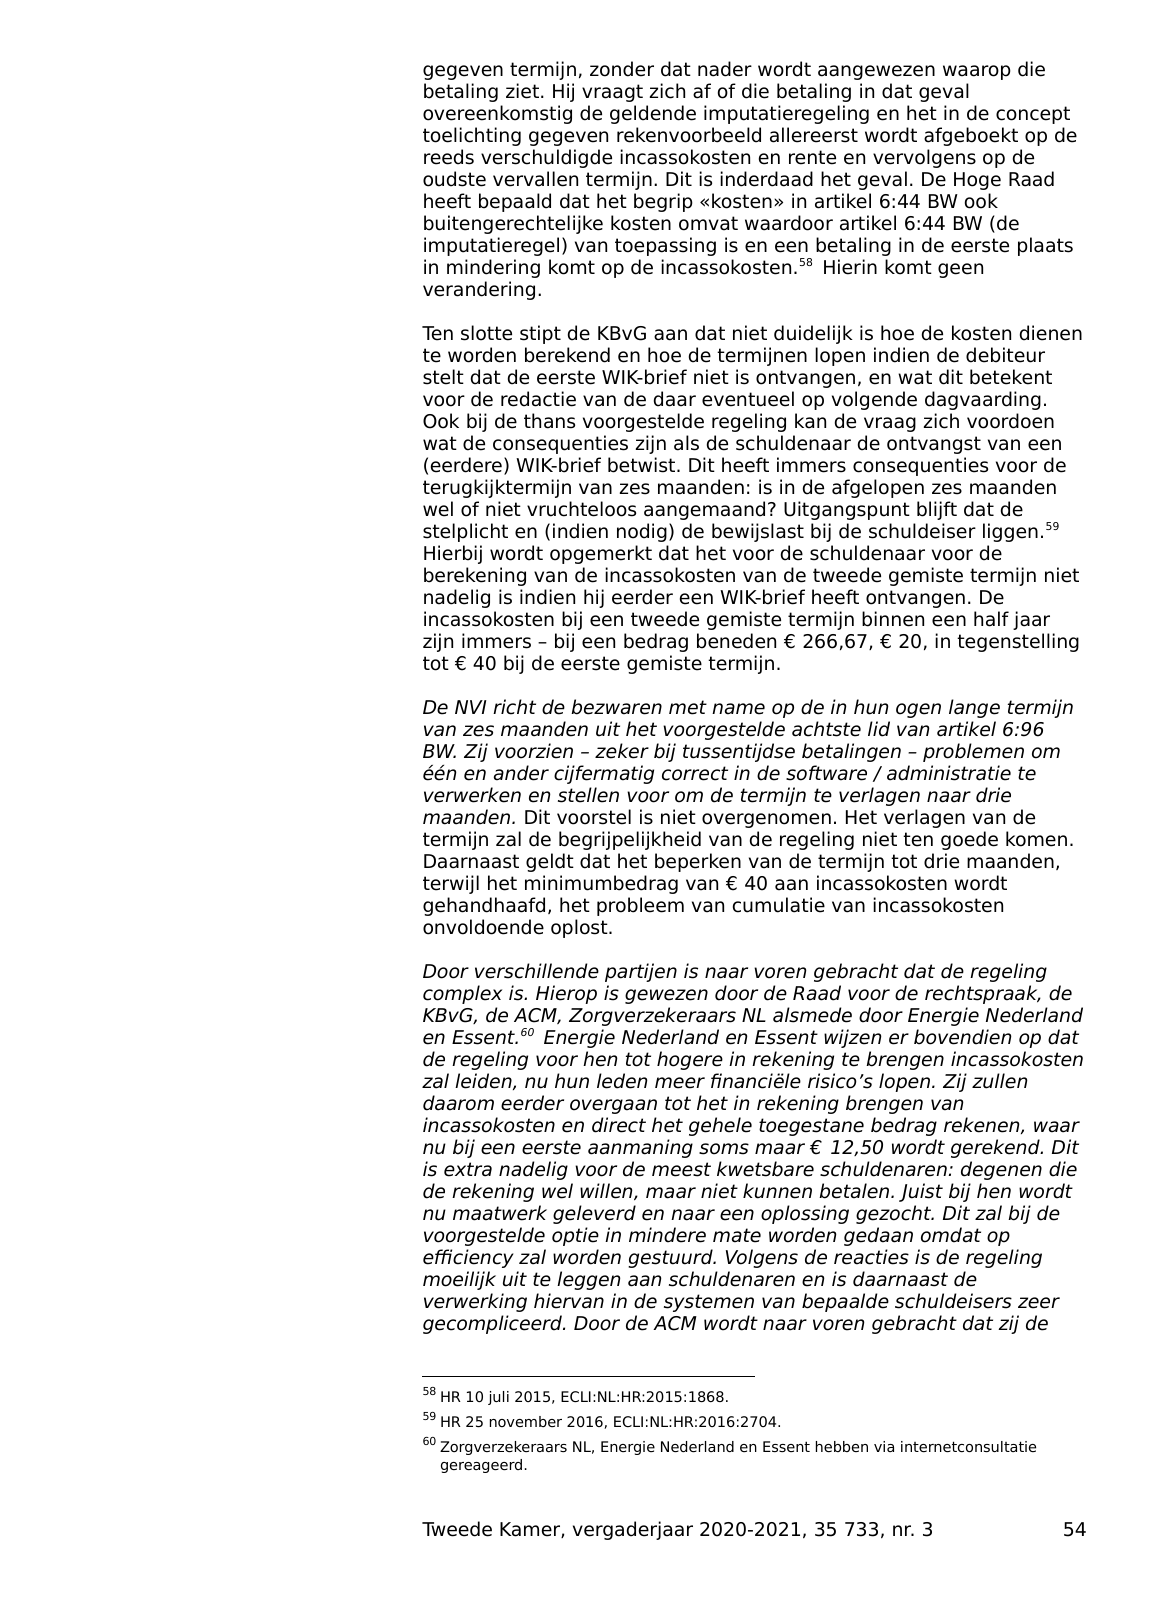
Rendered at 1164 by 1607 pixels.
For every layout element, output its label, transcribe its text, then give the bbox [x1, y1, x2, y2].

text Zorgverzekeraars NL, Energie Nederland en Essent hebben via internetconsultatie gereageerd. [422, 1435, 1087, 1474]
text Ten slotte stipt de KBvG aan dat niet duidelijk is hoe de kosten dienen te worden berekend en hoe de termijnen lopen indien de debiteur stelt dat de eerste WIK-brief niet is ontvangen, en wat dit betekent voor de redactie van de daar eventueel op volgende dagvaarding. Ook bij de thans voorgestelde regeling kan de vraag zich voordoen wat de consequenties zijn als de schuldenaar de ontvangst van een (eerdere) WIK-brief betwist. Dit heeft immers consequenties voor de terugkijktermijn van zes maanden: is in de afgelopen zes maanden wel of niet vruchteloos aangemaand? Uitgangspunt blijft dat de stelplicht en (indien nodig) de bewijslast bij de schuldeiser liggen. Hierbij wordt opgemerkt dat het voor de schuldenaar voor de berekening van de incassokosten van de tweede gemiste termijn niet nadelig is indien hij eerder een WIK-brief heeft ontvangen. De incassokosten bij een tweede gemiste termijn binnen een half jaar zijn immers – bij een bedrag beneden € 266,67, € 20, in tegenstelling tot € 40 bij de eerste gemiste termijn. [422, 323, 1087, 675]
text HR 10 juli 2015, ECLI:NL:HR:2015:1868. [422, 1385, 1087, 1407]
text gegeven termijn, zonder dat nader wordt aangewezen waarop die betaling ziet. Hij vraagt zich af of die betaling in dat geval overeenkomstig de geldende imputatieregeling en het in de concept toelichting gegeven rekenvoorbeeld allereerst wordt afgeboekt op de reeds verschuldigde incassokosten en rente en vervolgens op de oudste vervallen termijn. Dit is inderdaad het geval. De Hoge Raad heeft bepaald dat het begrip «kosten» in artikel 6:44 BW ook buitengerechtelijke kosten omvat waardoor artikel 6:44 BW (de imputatieregel) van toepassing is en een betaling in de eerste plaats in mindering komt op de incassokosten. Hierin komt geen verandering. [422, 59, 1087, 301]
text Door verschillende partijen is naar voren gebracht dat de regeling complex is. Hierop is gewezen door de Raad voor de rechtspraak, de KBvG, de ACM, Zorgverzekeraars NL alsmede door Energie Nederland en Essent. Energie Nederland en Essent wijzen er bovendien op dat de regeling voor hen tot hogere in rekening te brengen incassokosten zal leiden, nu hun leden meer financiële risico’s lopen. Zij zullen daarom eerder overgaan tot het in rekening brengen van incassokosten en direct het gehele toegestane bedrag rekenen, waar nu bij een eerste aanmaning soms maar € 12,50 wordt gerekend. Dit is extra nadelig voor de meest kwetsbare schuldenaren: degenen die de rekening wel willen, maar niet kunnen betalen. Juist bij hen wordt nu maatwerk geleverd en naar een oplossing gezocht. Dit zal bij de voorgestelde optie in mindere mate worden gedaan omdat op efficiency zal worden gestuurd. Volgens de reacties is de regeling moeilijk uit te leggen aan schuldenaren en is daarnaast de verwerking hiervan in de systemen van bepaalde schuldeisers zeer gecompliceerd. Door de ACM wordt naar voren gebracht dat zij de [422, 961, 1087, 1334]
text De NVI richt de bezwaren met name op de in hun ogen lange termijn van zes maanden uit het voorgestelde achtste lid van artikel 6:96 BW. Zij voorzien – zeker bij tussentijdse betalingen – problemen om één en ander cijfermatig correct in de software / administratie te verwerken en stellen voor om de termijn te verlagen naar drie maanden. Dit voorstel is niet overgenomen. Het verlagen van de termijn zal de begrijpelijkheid van de regeling niet ten goede komen. Daarnaast geldt dat het beperken van de termijn tot drie maanden, terwijl het minimumbedrag van € 40 aan incassokosten wordt gehandhaafd, het probleem van cumulatie van incassokosten onvoldoende oplost. [422, 697, 1087, 939]
text HR 25 november 2016, ECLI:NL:HR:2016:2704. [422, 1410, 1087, 1432]
